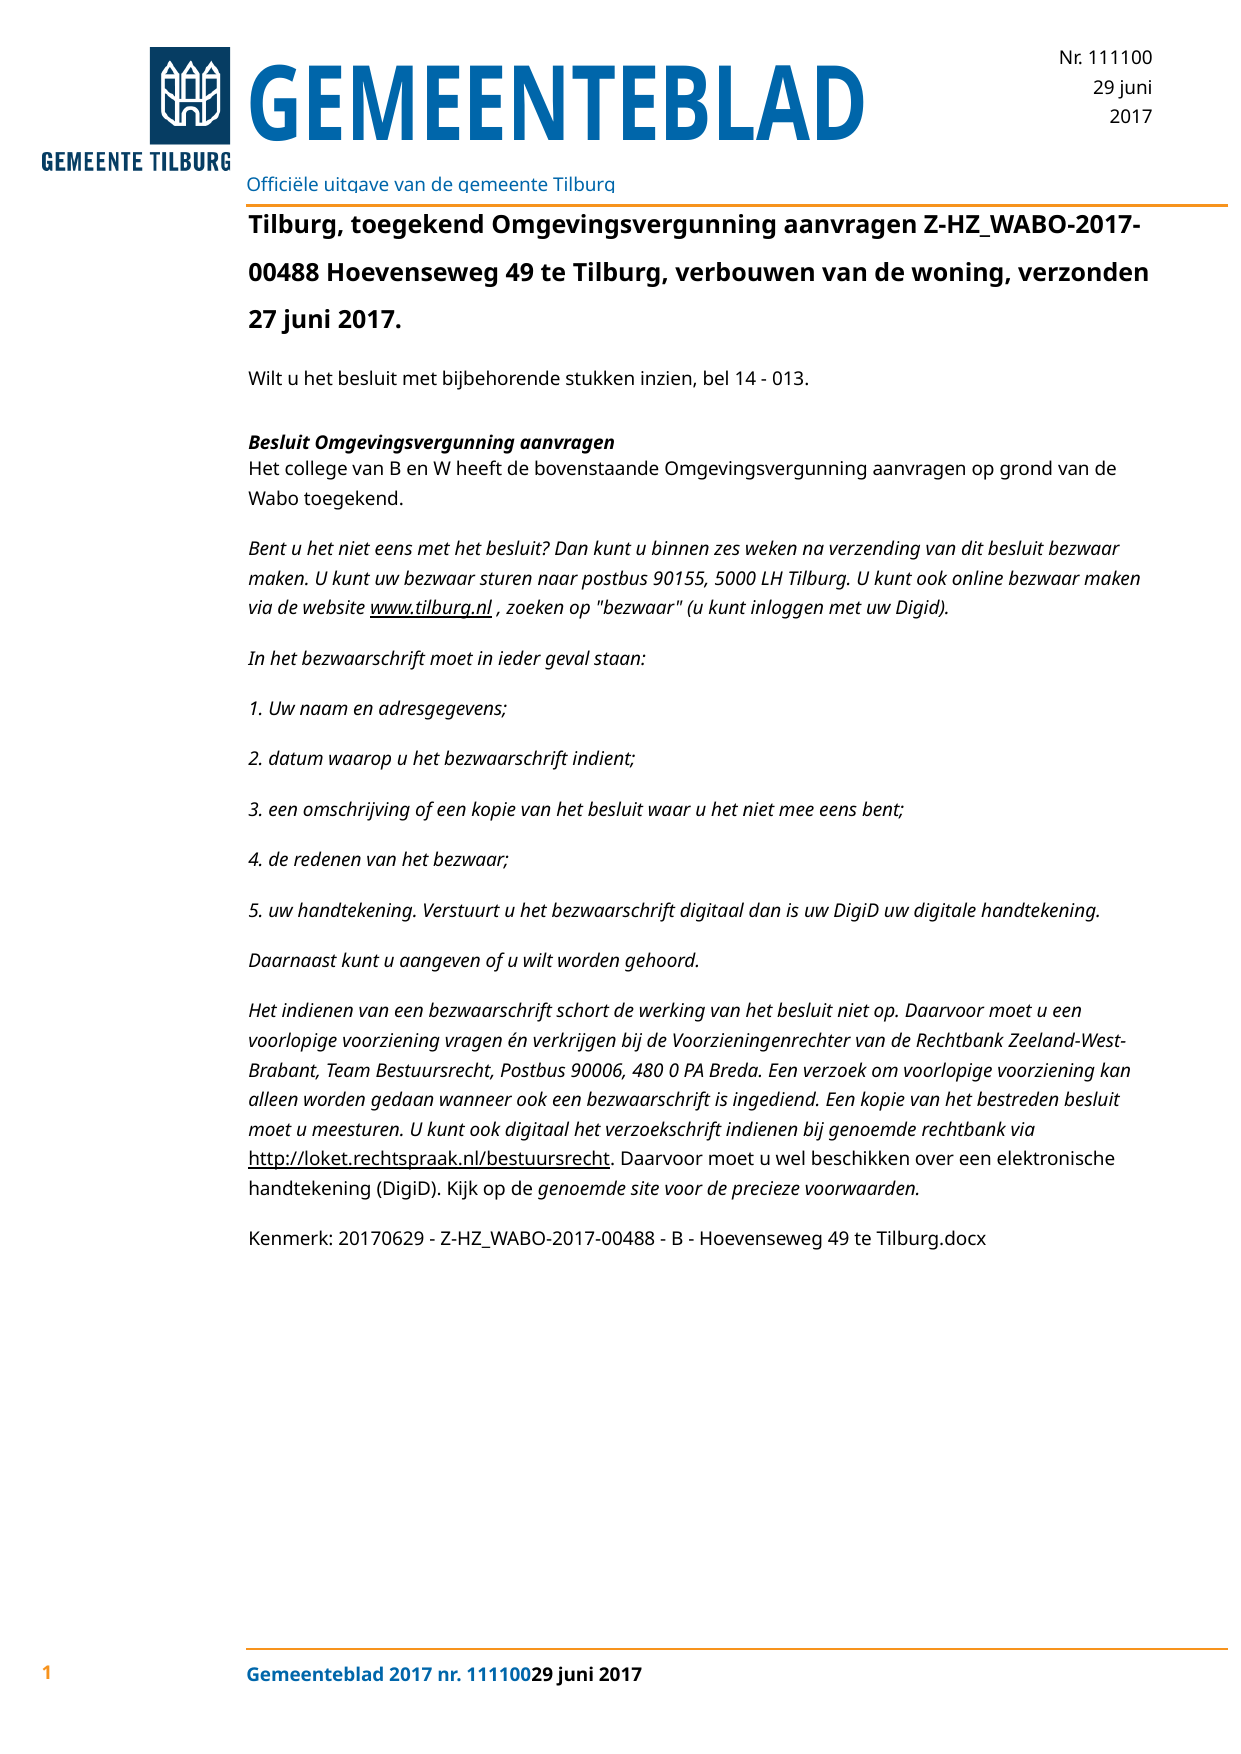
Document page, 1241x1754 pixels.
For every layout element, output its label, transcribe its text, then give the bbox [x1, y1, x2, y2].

text Het indienen van een bezwaarschrift schort de werking van het besluit niet op. Daarvoor moet u een voorlopige voorziening vragen én verkrijgen bij de Voorzieningenrechter van de Rechtbank Zeeland-West-Brabant, Team Bestuursrecht, Postbus 90006, 480 0 PA Breda. Een verzoek om voorlopige voorziening kan alleen worden gedaan wanneer ook een bezwaarschrift is ingediend. Een kopie van het bestreden besluit moet u meesturen. U kunt ook digitaal het verzoekschrift indienen bij genoemde rechtbank via http://loket.rechtspraak.nl/bestuursrecht. Daarvoor moet u wel beschikken over een elektronische handtekening (DigiD). Kijk op de genoemde site voor de precieze voorwaarden. [248, 998, 1152, 1201]
text 5. uw handtekening. Verstuurt u het bezwaarschrift digitaal dan is uw DigiD uw digitale handtekening. [248, 897, 1152, 923]
picture [41, 47, 231, 172]
text Wilt u het besluit met bijbehorende stukken inzien, bel 14 - 013. [248, 366, 1152, 391]
text 3. een omschrijving of een kopie van het besluit waar u het niet mee eens bent; [248, 796, 1152, 822]
text Tilburg, toegekend Omgevingsvergunning aanvragen Z-HZ_WABO-2017-00488 Hoevenseweg 49 te Tilburg, verbouwen van de woning, verzonden 27 juni 2017. [248, 207, 1152, 336]
text Daarnaast kunt u aangeven of u wilt worden gehoord. [248, 947, 1152, 973]
text In het bezwaarschrift moet in ieder geval staan: [248, 645, 1152, 671]
text Kenmerk: 20170629 - Z-HZ_WABO-2017-00488 - B - Hoevenseweg 49 te Tilburg.docx [248, 1226, 1152, 1251]
text Besluit Omgevingsvergunning aanvragen [248, 429, 1152, 455]
text Bent u het niet eens met het besluit? Dan kunt u binnen zes weken na verzending van dit besluit bezwaar maken. U kunt uw bezwaar sturen naar postbus 90155, 5000 LH Tilburg. U kunt ook online bezwaar maken via de website www.tilburg.nl , zoeken op "bezwaar" (u kunt inloggen met uw Digid). [248, 535, 1152, 620]
text Het college van B en W heeft de bovenstaande Omgevingsvergunning aanvragen op grond van de Wabo toegekend. [248, 455, 1152, 511]
text 4. de redenen van het bezwaar; [248, 846, 1152, 872]
text 2. datum waarop u het bezwaarschrift indient; [248, 746, 1152, 771]
text 1. Uw naam en adresgegevens; [248, 695, 1152, 721]
